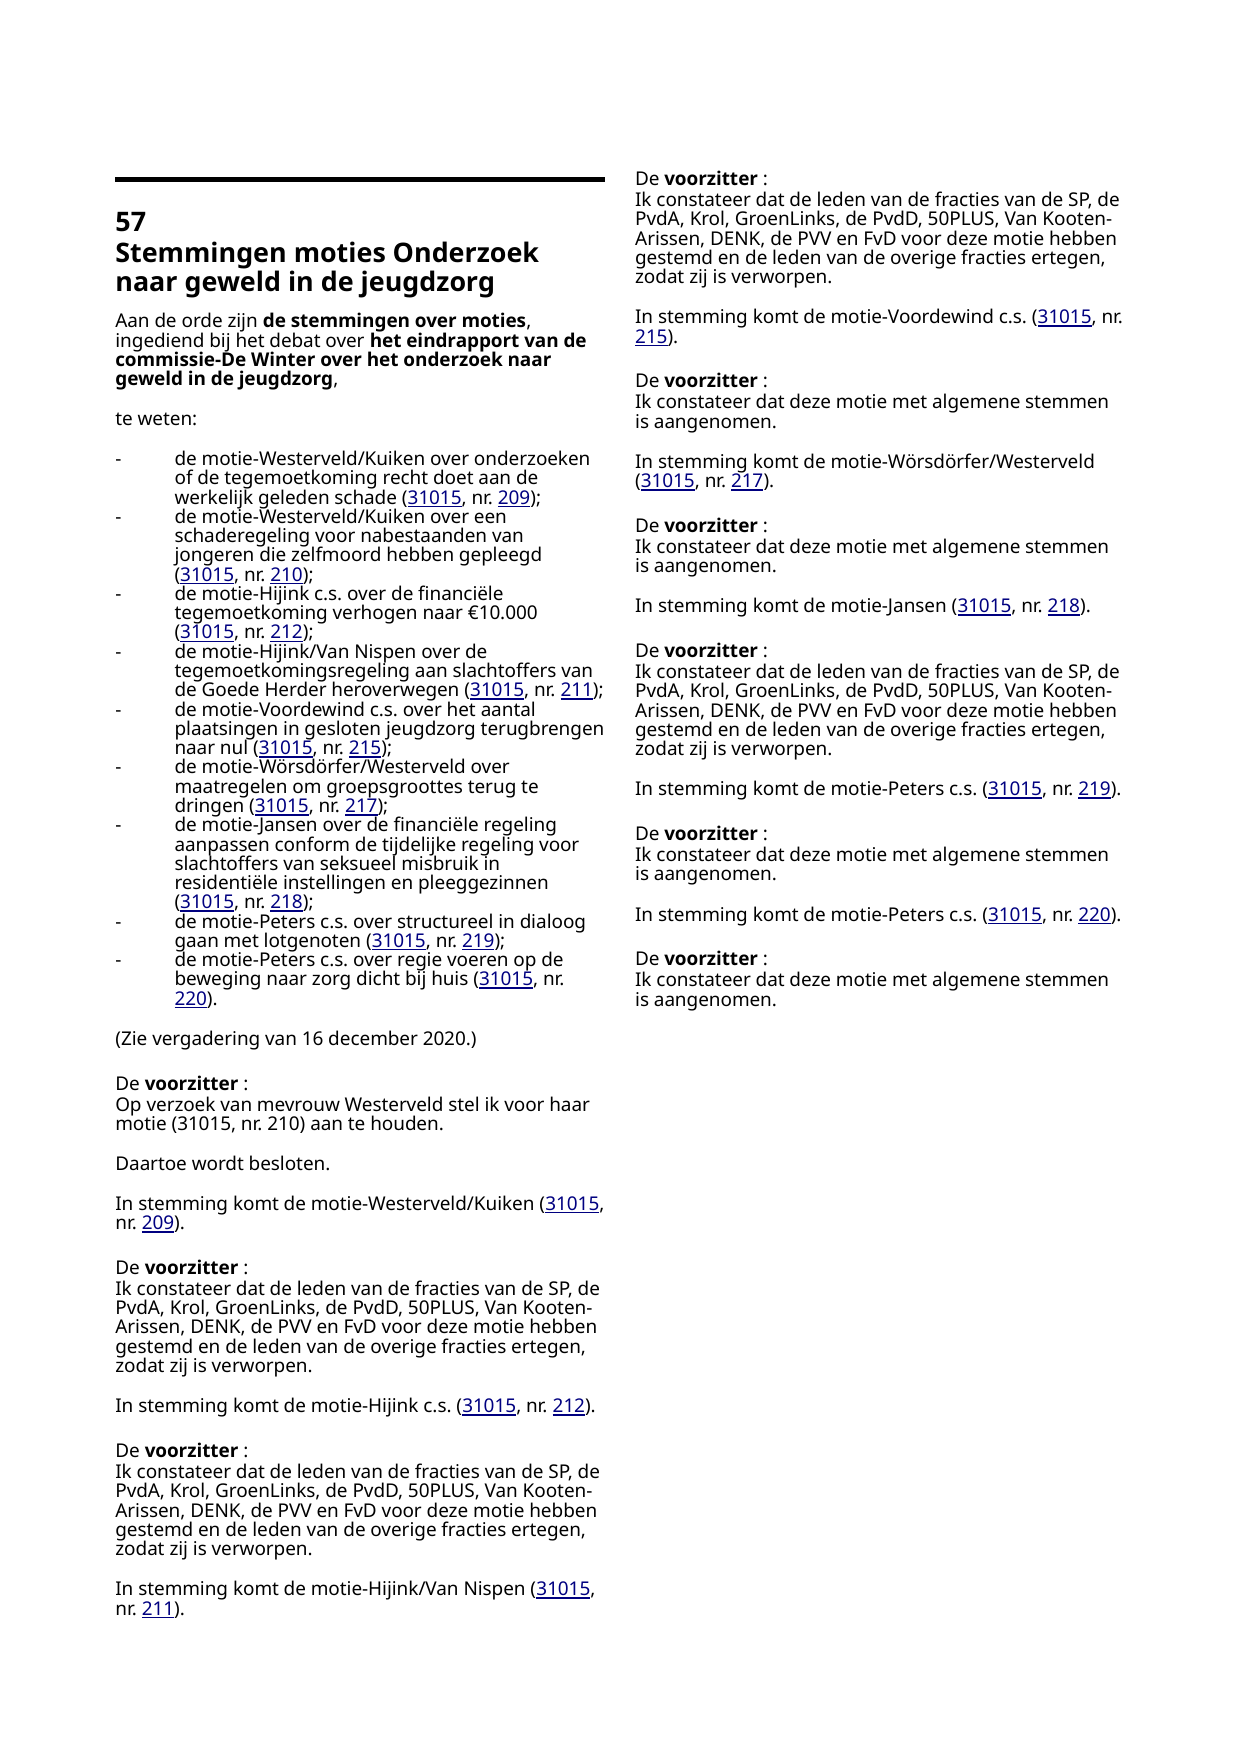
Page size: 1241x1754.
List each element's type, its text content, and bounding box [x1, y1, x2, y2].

text De voorzitter : [115, 1254, 605, 1280]
text In stemming komt de motie-Hijink/Van Nispen (31015, nr. 211). [115, 1580, 605, 1619]
text Ik constateer dat de leden van de fracties van de SP, de PvdA, Krol, GroenLinks, de PvdD, 50PLUS, Van Kooten-Arissen, DENK, de PVV en FvD voor deze motie hebben gestemd en de leden van de overige fracties ertegen, zodat zij is verworpen. [115, 1463, 605, 1559]
text In stemming komt de motie-Hijink c.s. (31015, nr. 212). [115, 1397, 605, 1416]
text 57 [115, 203, 605, 239]
text De voorzitter : [635, 946, 1125, 971]
text In stemming komt de motie-Peters c.s. (31015, nr. 220). [635, 906, 1125, 925]
text De voorzitter : [115, 1437, 605, 1463]
list de motie-Wörsdörfer/Westerveld over maatregelen om groepsgroottes terug te dringen (31015, nr. 217); [115, 758, 605, 816]
list de motie-Peters c.s. over regie voeren op de beweging naar zorg dicht bij huis (31015, nr. 220). [115, 951, 605, 1009]
text Ik constateer dat de leden van de fracties van de SP, de PvdA, Krol, GroenLinks, de PvdD, 50PLUS, Van Kooten-Arissen, DENK, de PVV en FvD voor deze motie hebben gestemd en de leden van de overige fracties ertegen, zodat zij is verworpen. [635, 663, 1125, 759]
text Ik constateer dat deze motie met algemene stemmen is aangenomen. [635, 846, 1125, 885]
text De voorzitter : [635, 368, 1125, 393]
text In stemming komt de motie-Westerveld/Kuiken (31015, nr. 209). [115, 1195, 605, 1233]
list de motie-Hijink c.s. over de financiële tegemoetkoming verhogen naar €10.000 (31015, nr. 212); [115, 585, 605, 643]
list de motie-Voordewind c.s. over het aantal plaatsingen in gesloten jeugdzorg terugbrengen naar nul (31015, nr. 215); [115, 701, 605, 758]
text De voorzitter : [635, 820, 1125, 846]
text Ik constateer dat de leden van de fracties van de SP, de PvdA, Krol, GroenLinks, de PvdD, 50PLUS, Van Kooten-Arissen, DENK, de PVV en FvD voor deze motie hebben gestemd en de leden van de overige fracties ertegen, zodat zij is verworpen. [115, 1280, 605, 1376]
text In stemming komt de motie-Jansen (31015, nr. 218). [635, 597, 1125, 617]
text De voorzitter : [635, 165, 1125, 191]
text In stemming komt de motie-Peters c.s. (31015, nr. 219). [635, 780, 1125, 799]
list de motie-Westerveld/Kuiken over onderzoeken of de tegemoetkoming recht doet aan de werkelijk geleden schade (31015, nr. 209); [115, 450, 605, 508]
list de motie-Jansen over de financiële regeling aanpassen conform de tijdelijke regeling voor slachtoffers van seksueel misbruik in residentiële instellingen en pleeggezinnen (31015, nr. 218); [115, 816, 605, 913]
text Op verzoek van mevrouw Westerveld stel ik voor haar motie (31015, nr. 210) aan te houden. [115, 1096, 605, 1134]
text Aan de orde zijn de stemmingen over moties, ingediend bij het debat over het eindrapport van de commissie-De Winter over het onderzoek naar geweld in de jeugdzorg, [115, 312, 605, 389]
text De voorzitter : [115, 1070, 605, 1096]
list de motie-Westerveld/Kuiken over een schaderegeling voor nabestaanden van jongeren die zelfmoord hebben gepleegd (31015, nr. 210); [115, 508, 605, 585]
list de motie-Peters c.s. over structureel in dialoog gaan met lotgenoten (31015, nr. 219); [115, 913, 605, 951]
text Daartoe wordt besloten. [115, 1155, 605, 1174]
text Ik constateer dat deze motie met algemene stemmen is aangenomen. [635, 971, 1125, 1010]
text Ik constateer dat deze motie met algemene stemmen is aangenomen. [635, 393, 1125, 432]
text Ik constateer dat de leden van de fracties van de SP, de PvdA, Krol, GroenLinks, de PvdD, 50PLUS, Van Kooten-Arissen, DENK, de PVV en FvD voor deze motie hebben gestemd en de leden van de overige fracties ertegen, zodat zij is verworpen. [635, 191, 1125, 287]
text (Zie vergadering van 16 december 2020.) [115, 1030, 605, 1049]
text In stemming komt de motie-Wörsdörfer/Westerveld (31015, nr. 217). [635, 453, 1125, 491]
text In stemming komt de motie-Voordewind c.s. (31015, nr. 215). [635, 308, 1125, 347]
text te weten: [115, 410, 605, 429]
text Ik constateer dat deze motie met algemene stemmen is aangenomen. [635, 538, 1125, 576]
text De voorzitter : [635, 637, 1125, 663]
text De voorzitter : [635, 512, 1125, 538]
list de motie-Hijink/Van Nispen over de tegemoetkomingsregeling aan slachtoffers van de Goede Herder heroverwegen (31015, nr. 211); [115, 643, 605, 701]
text Stemmingen moties Onderzoek naar geweld in de jeugdzorg [115, 239, 605, 312]
